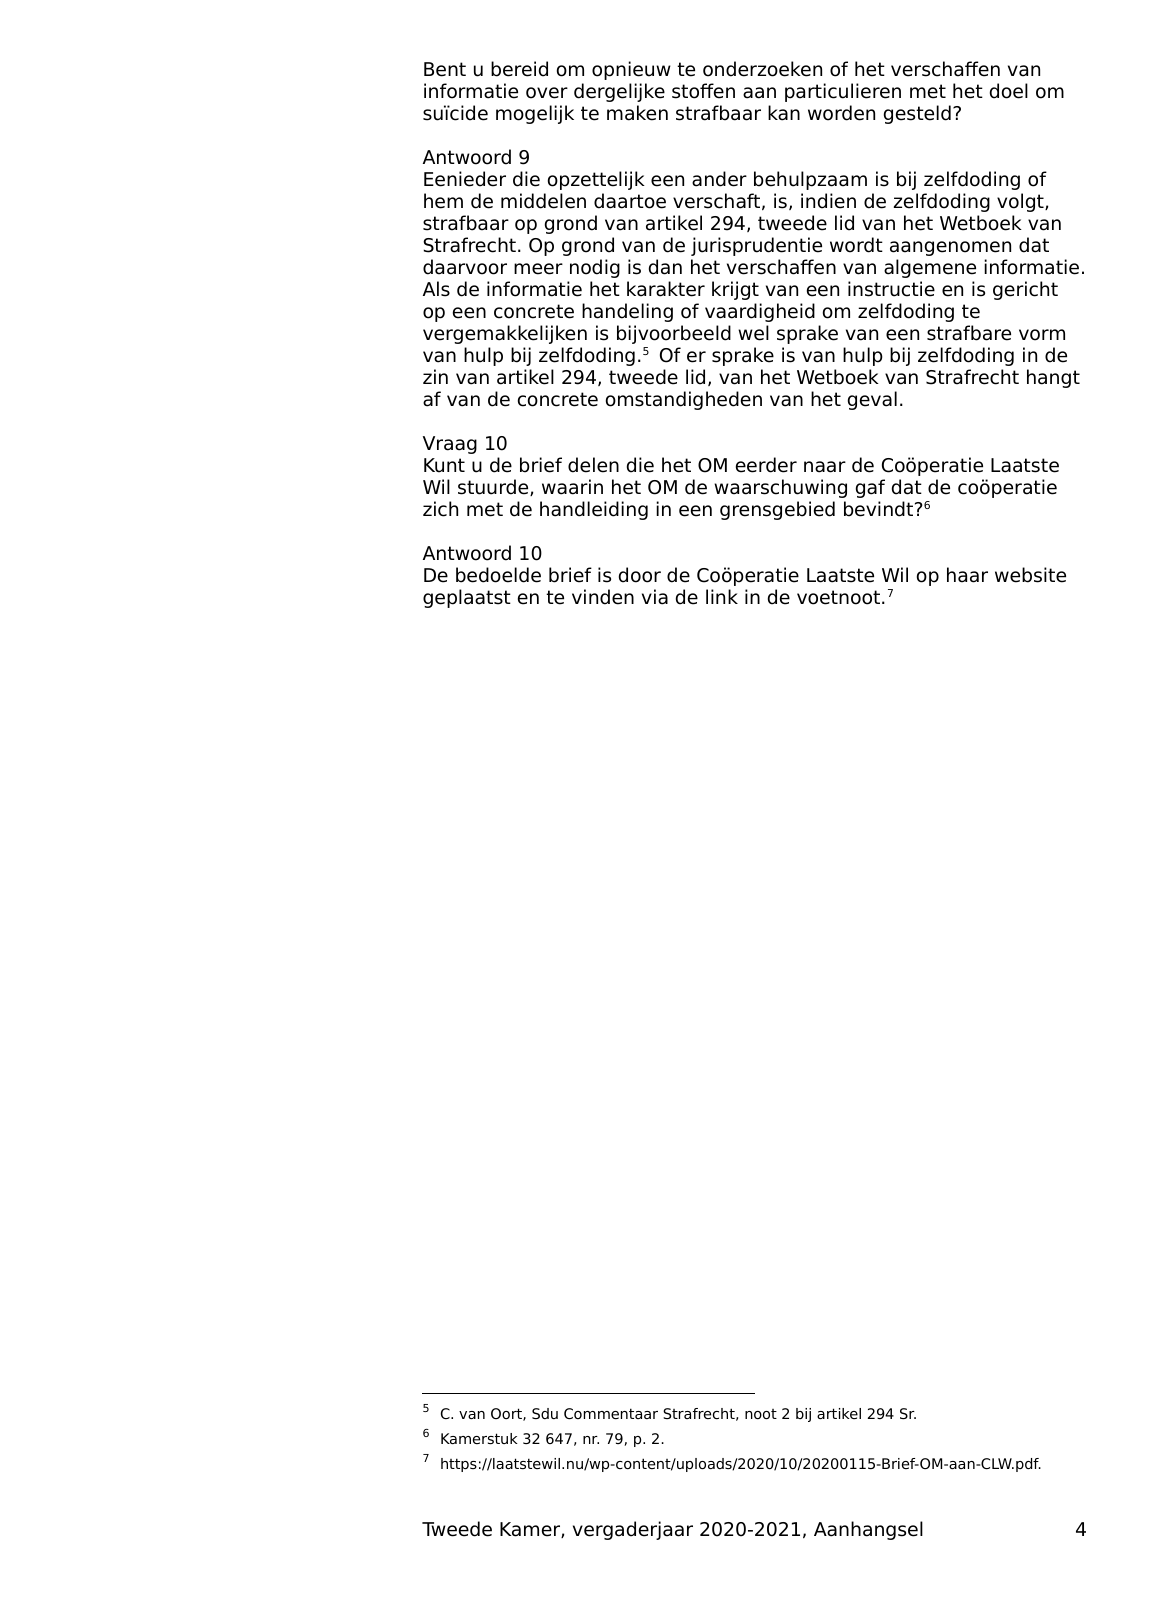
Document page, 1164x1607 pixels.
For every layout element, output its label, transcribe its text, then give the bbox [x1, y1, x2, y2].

text De bedoelde brief is door de Coöperatie Laatste Wil op haar website geplaatst en te vinden via de link in de voetnoot. [422, 565, 1087, 609]
text Antwoord 10 [422, 543, 1087, 565]
text Antwoord 9 [422, 147, 1087, 169]
text Bent u bereid om opnieuw te onderzoeken of het verschaffen van informatie over dergelijke stoffen aan particulieren met het doel om suïcide mogelijk te maken strafbaar kan worden gesteld? [422, 59, 1087, 125]
text Eenieder die opzettelijk een ander behulpzaam is bij zelfdoding of hem de middelen daartoe verschaft, is, indien de zelfdoding volgt, strafbaar op grond van artikel 294, tweede lid van het Wetboek van Strafrecht. Op grond van de jurisprudentie wordt aangenomen dat daarvoor meer nodig is dan het verschaffen van algemene informatie. Als de informatie het karakter krijgt van een instructie en is gericht op een concrete handeling of vaardigheid om zelfdoding te vergemakkelijken is bijvoorbeeld wel sprake van een strafbare vorm van hulp bij zelfdoding. Of er sprake is van hulp bij zelfdoding in de zin van artikel 294, tweede lid, van het Wetboek van Strafrecht hangt af van de concrete omstandigheden van het geval. [422, 169, 1087, 411]
text C. van Oort, Sdu Commentaar Strafrecht, noot 2 bij artikel 294 Sr. [422, 1402, 1087, 1424]
text Vraag 10 [422, 433, 1087, 455]
text Kamerstuk 32 647, nr. 79, p. 2. [422, 1427, 1087, 1449]
text Kunt u de brief delen die het OM eerder naar de Coöperatie Laatste Wil stuurde, waarin het OM de waarschuwing gaf dat de coöperatie zich met de handleiding in een grensgebied bevindt? [422, 455, 1087, 521]
text https://laatstewil.nu/wp-content/uploads/2020/10/20200115-Brief-OM-aan-CLW.pdf. [422, 1452, 1087, 1474]
